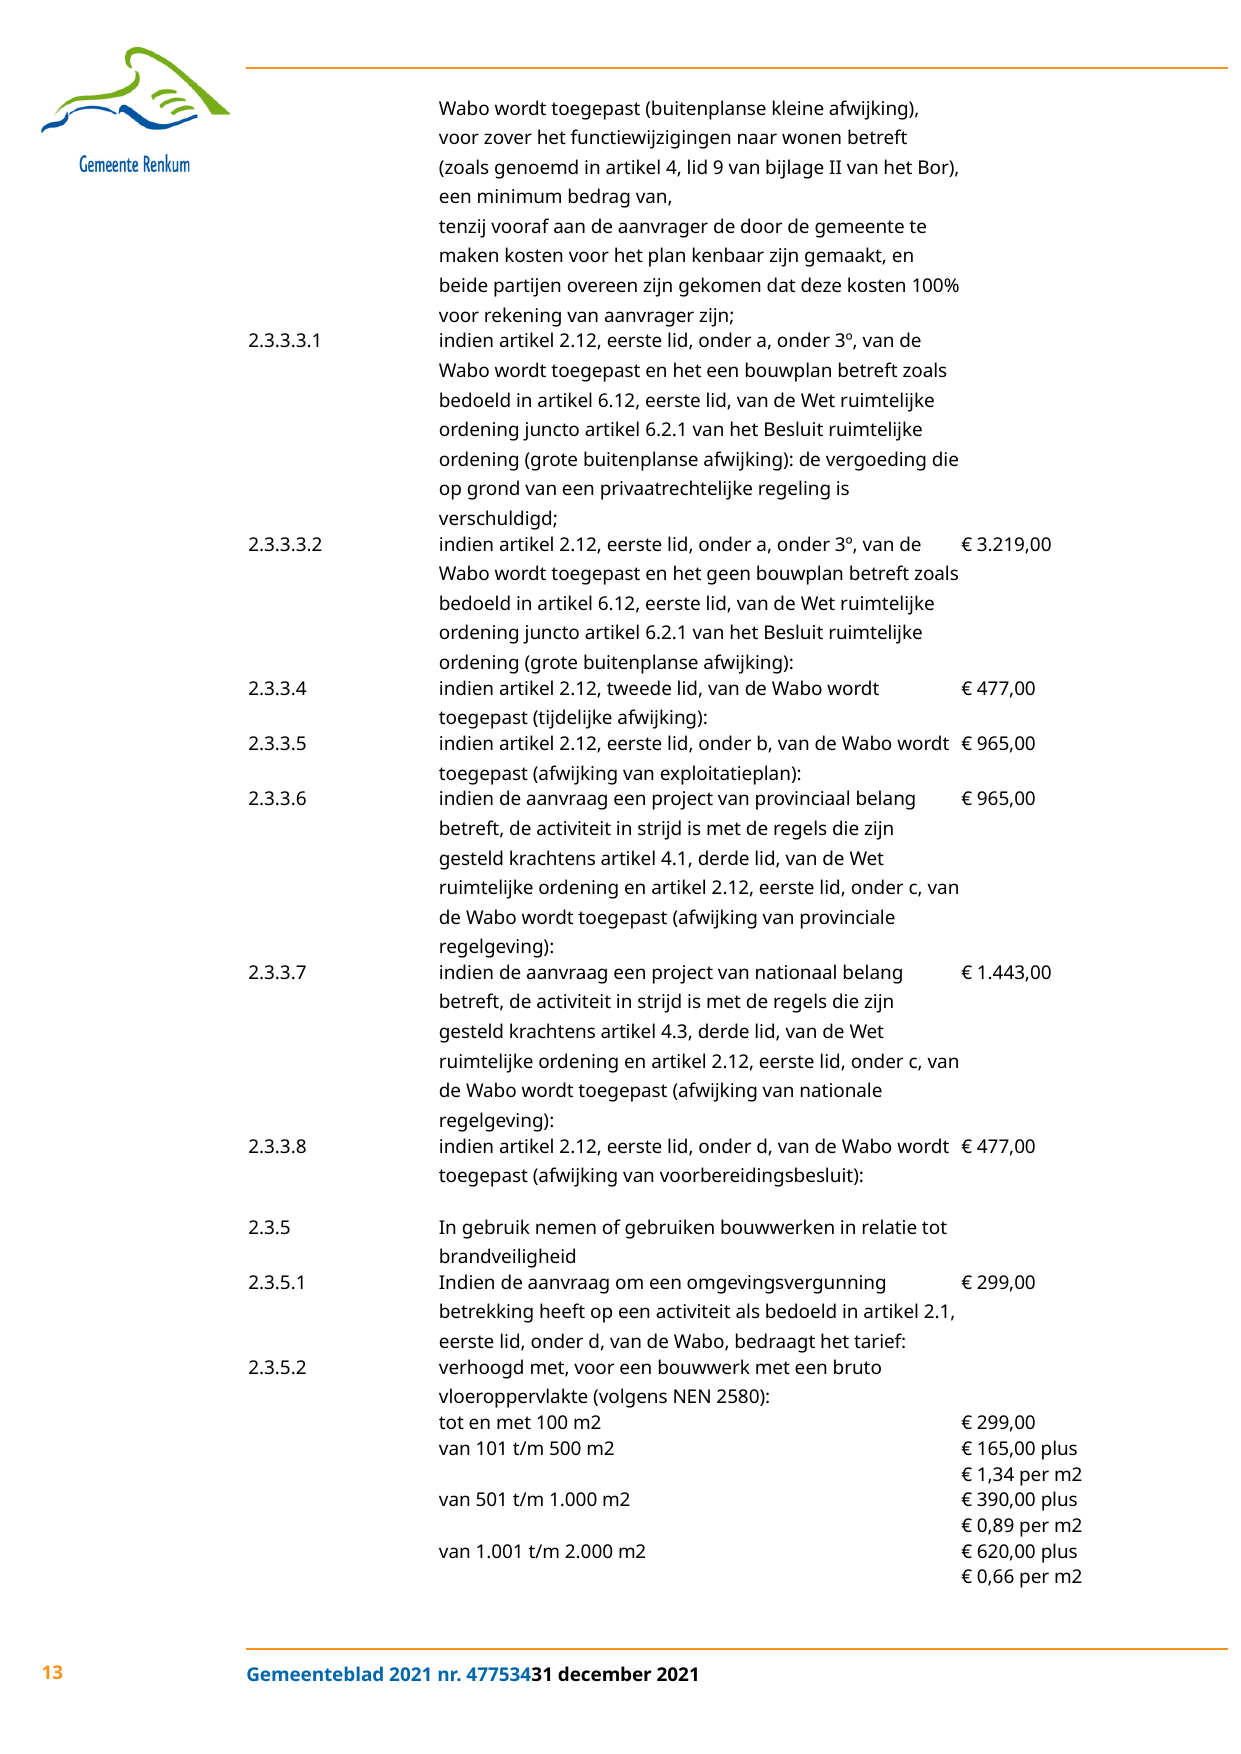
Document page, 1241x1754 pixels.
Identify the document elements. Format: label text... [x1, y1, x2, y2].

table_cell [248, 1564, 439, 1589]
table_cell indien artikel 2.12, tweede lid, van de Wabo wordt toegepast (tijdelijke afwijking): [439, 675, 961, 730]
table_cell van 1.001 t/m 2.000 m2 [439, 1538, 961, 1564]
picture [41, 47, 231, 172]
table_cell [248, 1409, 439, 1435]
table_cell € 1.443,00 [961, 959, 1152, 1133]
table_cell [248, 1487, 439, 1512]
table_cell Indien de aanvraag om een omgevingsvergunning betrekking heeft op een activiteit als bedoeld in artikel 2.1, eerste lid, onder d, van de Wabo, bedraagt het tarief: [439, 1269, 961, 1354]
table_cell [248, 1188, 439, 1214]
table_cell [439, 1512, 961, 1538]
table_cell [248, 1538, 439, 1564]
table_cell [248, 1512, 439, 1538]
table_cell € 299,00 [961, 1409, 1152, 1435]
table_cell € 165,00 plus [961, 1435, 1152, 1461]
table_cell indien artikel 2.12, eerste lid, onder a, onder 3º, van de Wabo wordt toegepast en het geen bouwplan betreft zoals bedoeld in artikel 6.12, eerste lid, van de Wet ruimtelijke ordening juncto artikel 6.2.1 van het Besluit ruimtelijke ordening (grote buitenplanse afwijking): [439, 531, 961, 675]
table_cell € 477,00 [961, 1133, 1152, 1188]
table_cell verhoogd met, voor een bouwwerk met een bruto vloeroppervlakte (volgens NEN 2580): [439, 1354, 961, 1409]
table_cell € 965,00 [961, 786, 1152, 959]
table_cell [961, 1354, 1152, 1409]
table_cell van 501 t/m 1.000 m2 [439, 1487, 961, 1512]
table_cell [248, 95, 439, 328]
table_cell [961, 1214, 1152, 1269]
table_cell € 0,89 per m2 [961, 1512, 1152, 1538]
table_cell [439, 1461, 961, 1487]
table_cell Wabo wordt toegepast (buitenplanse kleine afwijking), voor zover het functiewijzigingen naar wonen betreft (zoals genoemd in artikel 4, lid 9 van bijlage II van het Bor), een minimum bedrag van, tenzij vooraf aan de aanvrager de door de gemeente te maken kosten voor het plan kenbaar zijn gemaakt, en beide partijen overeen zijn gekomen dat deze kosten 100% voor rekening van aanvrager zijn; [439, 95, 961, 328]
table_cell 2.3.3.4 [248, 675, 439, 730]
table_cell 2.3.5 [248, 1214, 439, 1269]
table_cell [248, 1435, 439, 1461]
table_cell indien artikel 2.12, eerste lid, onder d, van de Wabo wordt toegepast (afwijking van voorbereidingsbesluit): [439, 1133, 961, 1188]
table_cell [961, 328, 1152, 531]
table_cell van 101 t/m 500 m2 [439, 1435, 961, 1461]
table_cell [439, 1564, 961, 1589]
table_cell 2.3.3.8 [248, 1133, 439, 1188]
table_cell € 620,00 plus [961, 1538, 1152, 1564]
table_cell indien artikel 2.12, eerste lid, onder b, van de Wabo wordt toegepast (afwijking van exploitatieplan): [439, 730, 961, 786]
table_cell 2.3.3.6 [248, 786, 439, 959]
table_cell € 477,00 [961, 675, 1152, 730]
table_cell € 1,34 per m2 [961, 1461, 1152, 1487]
table_cell tot en met 100 m2 [439, 1409, 961, 1435]
table_cell € 965,00 [961, 730, 1152, 786]
table_cell indien artikel 2.12, eerste lid, onder a, onder 3º, van de Wabo wordt toegepast en het een bouwplan betreft zoals bedoeld in artikel 6.12, eerste lid, van de Wet ruimtelijke ordening juncto artikel 6.2.1 van het Besluit ruimtelijke ordening (grote buitenplanse afwijking): de vergoeding die op grond van een privaatrechtelijke regeling is verschuldigd; [439, 328, 961, 531]
table_cell € 390,00 plus [961, 1487, 1152, 1512]
table_cell 2.3.3.5 [248, 730, 439, 786]
table_cell 2.3.5.1 [248, 1269, 439, 1354]
table_cell 2.3.5.2 [248, 1354, 439, 1409]
table_cell 2.3.3.3.1 [248, 328, 439, 531]
table_cell 2.3.3.7 [248, 959, 439, 1133]
table_cell 2.3.3.3.2 [248, 531, 439, 675]
table_cell indien de aanvraag een project van provinciaal belang betreft, de activiteit in strijd is met de regels die zijn gesteld krachtens artikel 4.1, derde lid, van de Wet ruimtelijke ordening en artikel 2.12, eerste lid, onder c, van de Wabo wordt toegepast (afwijking van provinciale regelgeving): [439, 786, 961, 959]
table_cell [248, 1461, 439, 1487]
table_cell € 0,66 per m2 [961, 1564, 1152, 1589]
table_cell [961, 95, 1152, 328]
table_cell [961, 1188, 1152, 1214]
table_cell € 299,00 [961, 1269, 1152, 1354]
table_cell indien de aanvraag een project van nationaal belang betreft, de activiteit in strijd is met de regels die zijn gesteld krachtens artikel 4.3, derde lid, van de Wet ruimtelijke ordening en artikel 2.12, eerste lid, onder c, van de Wabo wordt toegepast (afwijking van nationale regelgeving): [439, 959, 961, 1133]
table_cell [439, 1188, 961, 1214]
table_cell In gebruik nemen of gebruiken bouwwerken in relatie tot brandveiligheid [439, 1214, 961, 1269]
table_cell € 3.219,00 [961, 531, 1152, 675]
